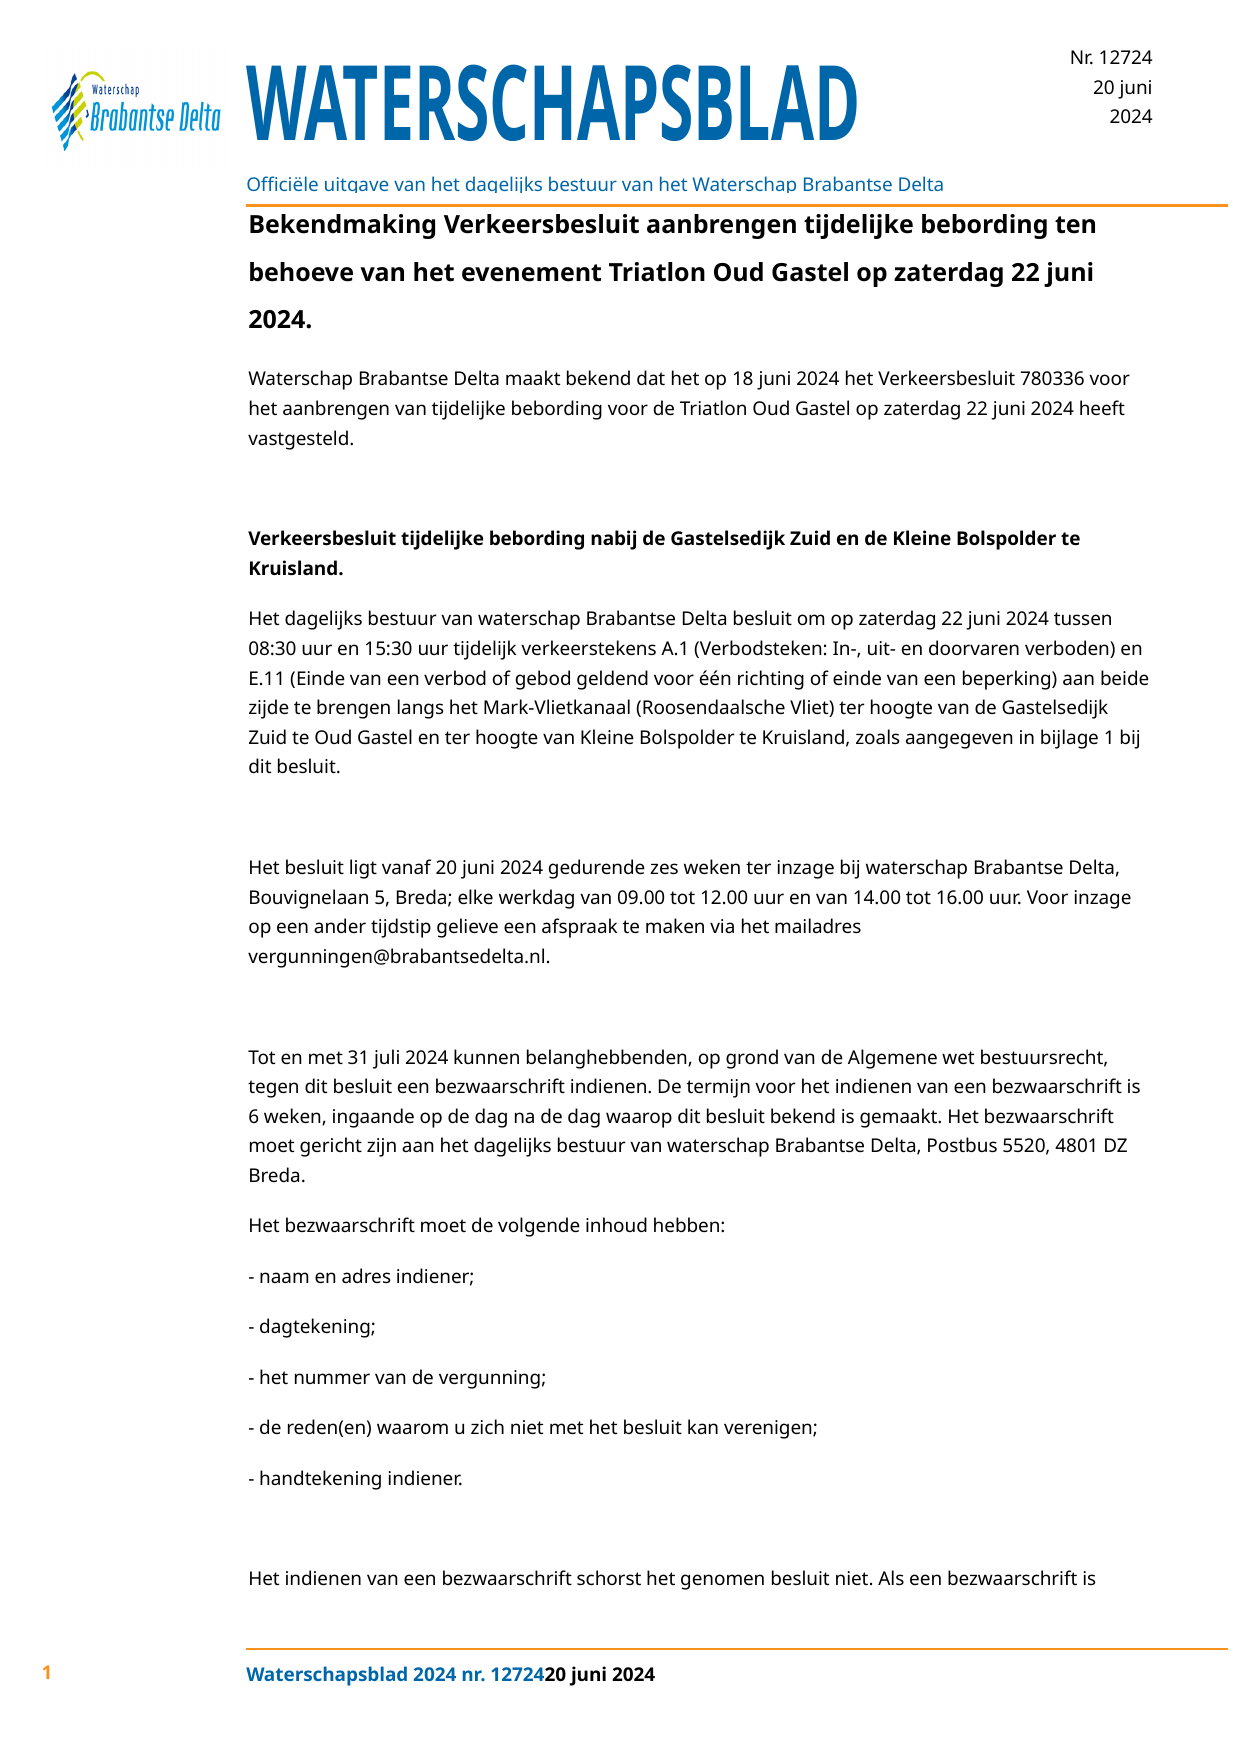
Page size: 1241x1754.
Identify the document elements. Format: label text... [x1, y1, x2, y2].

picture [41, 47, 231, 172]
text - de reden(en) waarom u zich niet met het besluit kan verenigen; [248, 1414, 1152, 1440]
text - handtekening indiener. [248, 1465, 1152, 1490]
text Het dagelijks bestuur van waterschap Brabantse Delta besluit om op zaterdag 22 juni 2024 tussen 08:30 uur en 15:30 uur tijdelijk verkeerstekens A.1 (Verbodsteken: In-, uit- en doorvaren verboden) en E.11 (Einde van een verbod of gebod geldend voor één richting of einde van een beperking) aan beide zijde te brengen langs het Mark-Vlietkanaal (Roosendaalsche Vliet) ter hoogte van de Gastelsedijk Zuid te Oud Gastel en ter hoogte van Kleine Bolspolder te Kruisland, zoals aangegeven in bijlage 1 bij dit besluit. [248, 606, 1152, 779]
text - naam en adres indiener; [248, 1263, 1152, 1289]
text Het besluit ligt vanaf 20 juni 2024 gedurende zes weken ter inzage bij waterschap Brabantse Delta, Bouvignelaan 5, Breda; elke werkdag van 09.00 tot 12.00 uur en van 14.00 tot 16.00 uur. Voor inzage op een ander tijdstip gelieve een afspraak te maken via het mailadres vergunningen@brabantsedelta.nl. [248, 854, 1152, 969]
text Het indienen van een bezwaarschrift schorst het genomen besluit niet. Als een bezwaarschrift is [248, 1566, 1152, 1591]
text Waterschap Brabantse Delta maakt bekend dat het op 18 juni 2024 het Verkeersbesluit 780336 voor het aanbrengen van tijdelijke bebording voor de Triatlon Oud Gastel op zaterdag 22 juni 2024 heeft vastgesteld. [248, 366, 1152, 450]
text Het bezwaarschrift moet de volgende inhoud hebben: [248, 1213, 1152, 1238]
text Bekendmaking Verkeersbesluit aanbrengen tijdelijke bebording ten behoeve van het evenement Triatlon Oud Gastel op zaterdag 22 juni 2024. [248, 207, 1152, 336]
text - dagtekening; [248, 1313, 1152, 1339]
text - het nummer van de vergunning; [248, 1364, 1152, 1389]
text Tot en met 31 juli 2024 kunnen belanghebbenden, op grond van de Algemene wet bestuursrecht, tegen dit besluit een bezwaarschrift indienen. De termijn voor het indienen van een bezwaarschrift is 6 weken, ingaande op de dag na de dag waarop dit besluit bekend is gemaakt. Het bezwaarschrift moet gericht zijn aan het dagelijks bestuur van waterschap Brabantse Delta, Postbus 5520, 4801 DZ Breda. [248, 1044, 1152, 1188]
text Verkeersbesluit tijdelijke bebording nabij de Gastelsedijk Zuid en de Kleine Bolspolder te Kruisland. [248, 526, 1152, 581]
